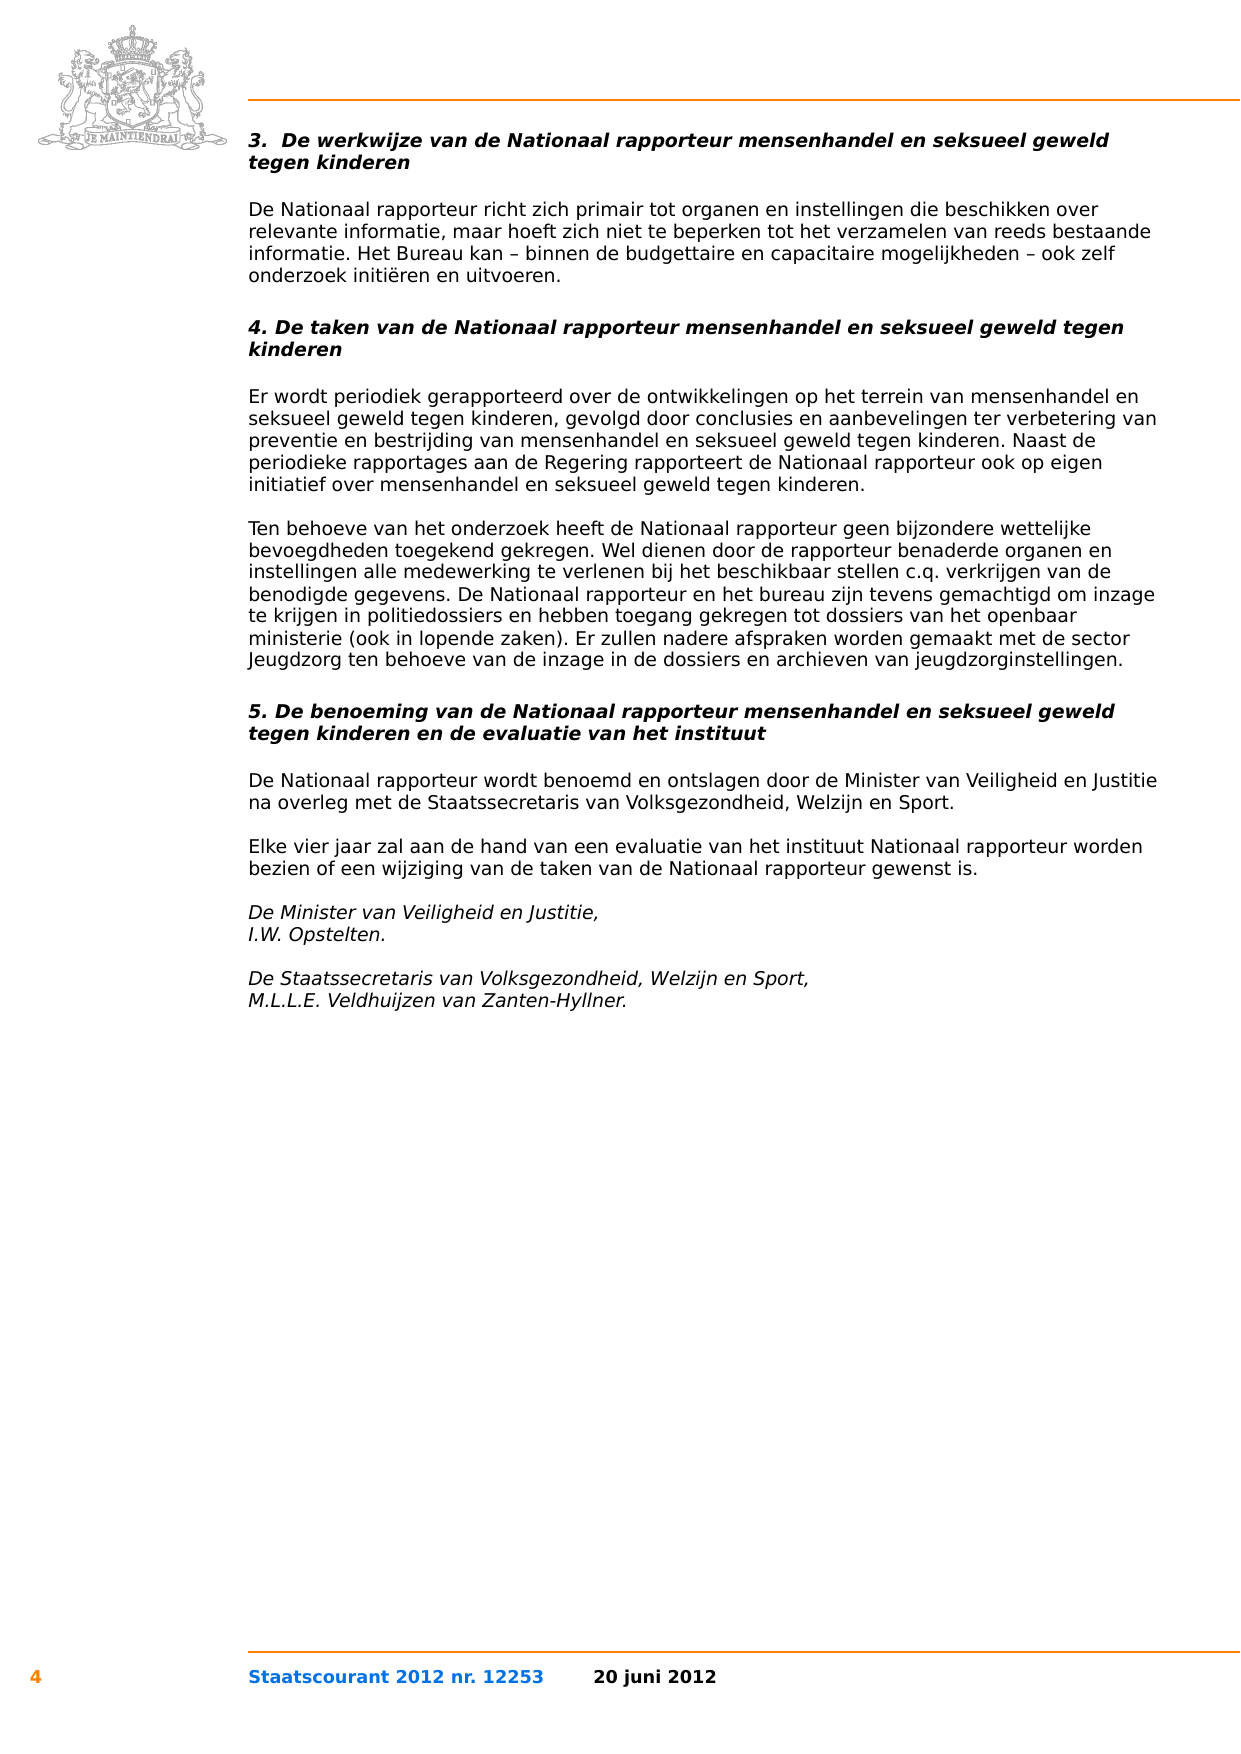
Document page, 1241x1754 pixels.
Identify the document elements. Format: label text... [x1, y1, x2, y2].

text Elke vier jaar zal aan de hand van een evaluatie van het instituut Nationaal rapporteur worden bezien of een wijziging van de taken van de Nationaal rapporteur gewenst is. [248, 836, 1163, 880]
text De Staatssecretaris van Volksgezondheid, Welzijn en Sport, M.L.L.E. Veldhuijzen van Zanten-Hyllner. [248, 968, 1163, 1012]
text De Minister van Veiligheid en Justitie, I.W. Opstelten. [248, 902, 1163, 946]
text Er wordt periodiek gerapporteerd over de ontwikkelingen op het terrein van mensenhandel en seksueel geweld tegen kinderen, gevolgd door conclusies en aanbevelingen ter verbetering van preventie en bestrijding van mensenhandel en seksueel geweld tegen kinderen. Naast de periodieke rapportages aan de Regering rapporteert de Nationaal rapporteur ook op eigen initiatief over mensenhandel en seksueel geweld tegen kinderen. [248, 386, 1163, 496]
subtitle 5. De benoeming van de Nationaal rapporteur mensenhandel en seksueel geweld tegen kinderen en de evaluatie van het instituut [248, 701, 1163, 745]
text Ten behoeve van het onderzoek heeft de Nationaal rapporteur geen bijzondere wettelijke bevoegdheden toegekend gekregen. Wel dienen door de rapporteur benaderde organen en instellingen alle medewerking te verlenen bij het beschikbaar stellen c.q. verkrijgen van de benodigde gegevens. De Nationaal rapporteur en het bureau zijn tevens gemachtigd om inzage te krijgen in politiedossiers en hebben toegang gekregen tot dossiers van het openbaar ministerie (ook in lopende zaken). Er zullen nadere afspraken worden gemaakt met de sector Jeugdzorg ten behoeve van de inzage in de dossiers en archieven van jeugdzorginstellingen. [248, 517, 1163, 671]
picture [38, 25, 227, 150]
subtitle 4. De taken van de Nationaal rapporteur mensenhandel en seksueel geweld tegen kinderen [248, 317, 1163, 361]
subtitle 3. De werkwijze van de Nationaal rapporteur mensenhandel en seksueel geweld tegen kinderen [248, 130, 1163, 174]
text De Nationaal rapporteur wordt benoemd en ontslagen door de Minister van Veiligheid en Justitie na overleg met de Staatssecretaris van Volksgezondheid, Welzijn en Sport. [248, 770, 1163, 814]
text De Nationaal rapporteur richt zich primair tot organen en instellingen die beschikken over relevante informatie, maar hoeft zich niet te beperken tot het verzamelen van reeds bestaande informatie. Het Bureau kan – binnen de budgettaire en capacitaire mogelijkheden – ook zelf onderzoek initiëren en uitvoeren. [248, 199, 1163, 287]
